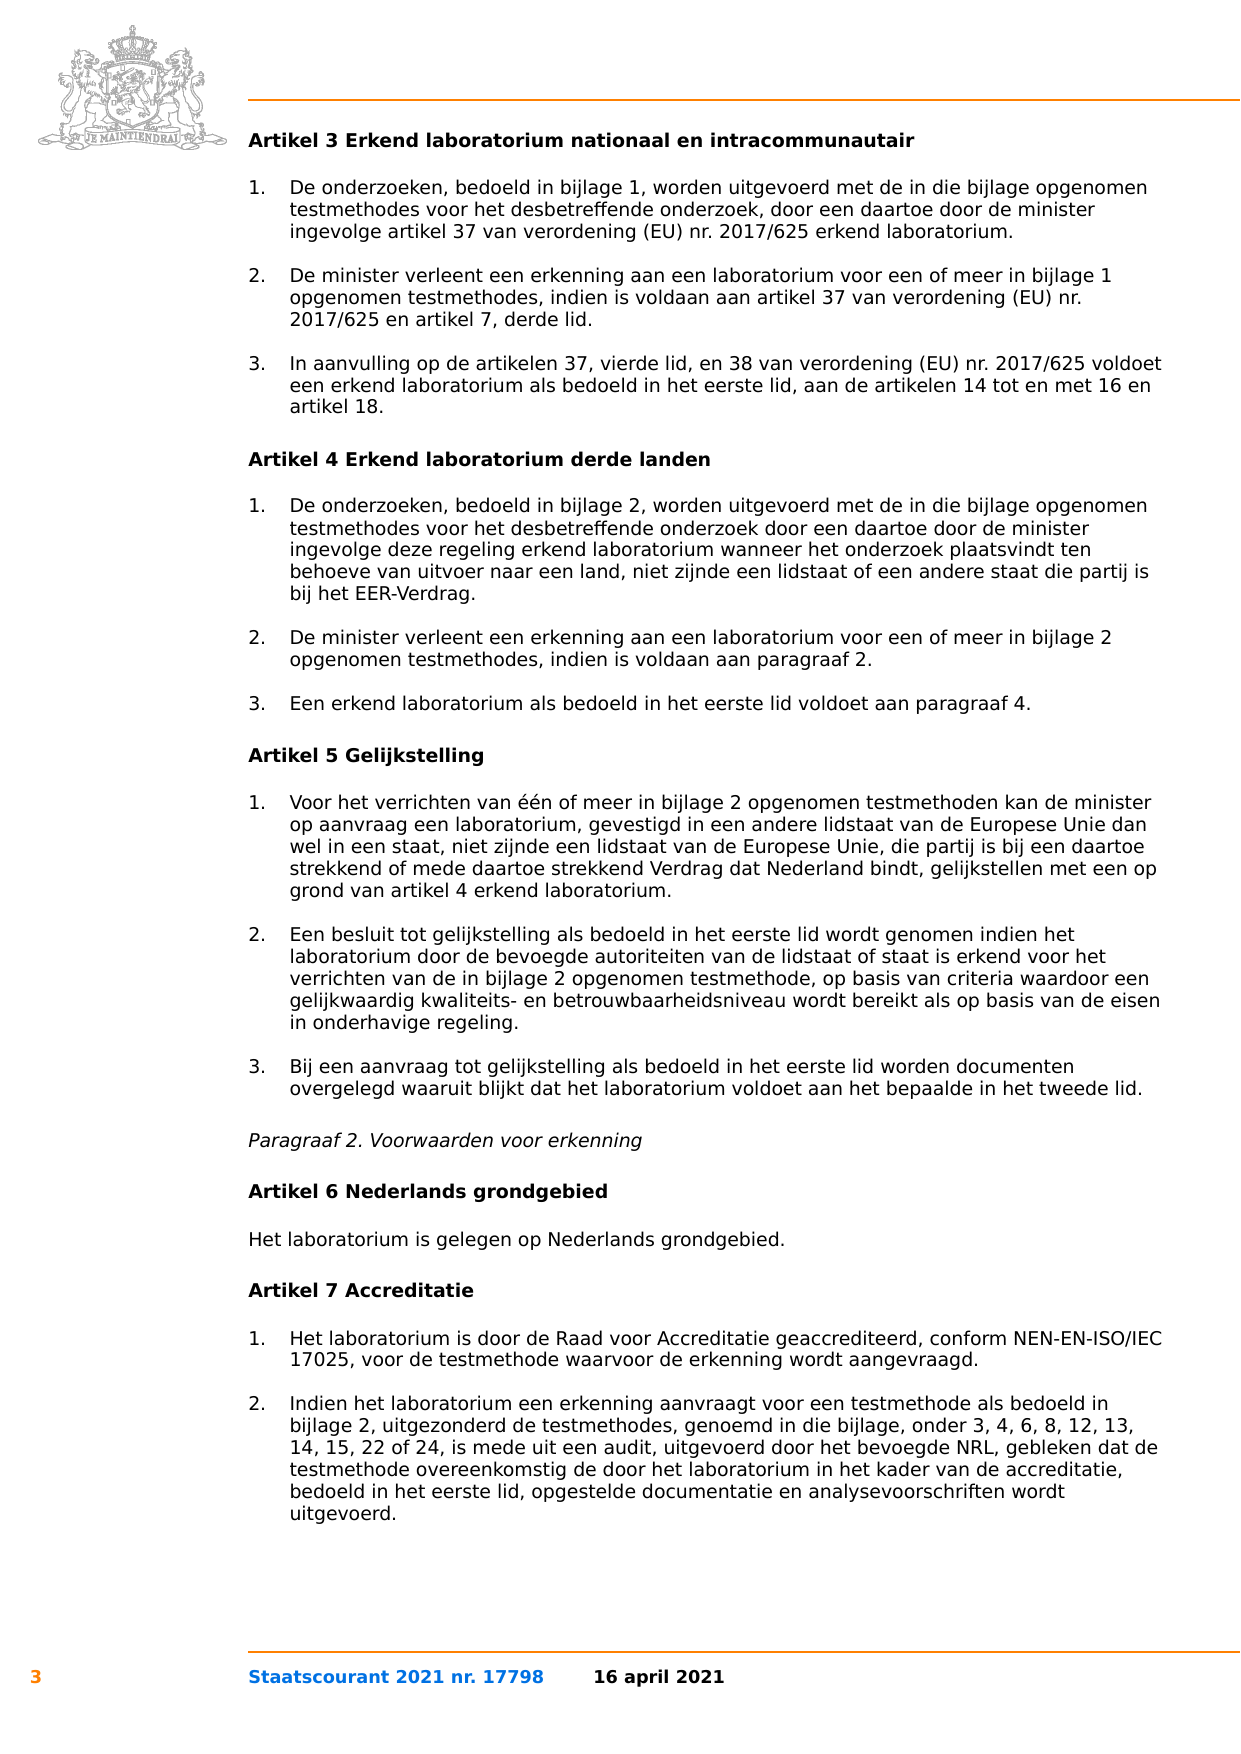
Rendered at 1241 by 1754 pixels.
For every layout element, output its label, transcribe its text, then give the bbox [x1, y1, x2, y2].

subtitle Artikel 6 Nederlands grondgebied [248, 1181, 1163, 1203]
text 2. De minister verleent een erkenning aan een laboratorium voor een of meer in bijlage 1 opgenomen testmethodes, indien is voldaan aan artikel 37 van verordening (EU) nr. 2017/625 en artikel 7, derde lid. [248, 265, 1163, 331]
text 1. Voor het verrichten van één of meer in bijlage 2 opgenomen testmethoden kan de minister op aanvraag een laboratorium, gevestigd in een andere lidstaat van de Europese Unie dan wel in een staat, niet zijnde een lidstaat van de Europese Unie, die partij is bij een daartoe strekkend of mede daartoe strekkend Verdrag dat Nederland bindt, gelijkstellen met een op grond van artikel 4 erkend laboratorium. [248, 792, 1163, 902]
subtitle Paragraaf 2. Voorwaarden voor erkenning [248, 1129, 1163, 1151]
text 2. De minister verleent een erkenning aan een laboratorium voor een of meer in bijlage 2 opgenomen testmethodes, indien is voldaan aan paragraaf 2. [248, 627, 1163, 671]
text 2. Indien het laboratorium een erkenning aanvraagt voor een testmethode als bedoeld in bijlage 2, uitgezonderd de testmethodes, genoemd in die bijlage, onder 3, 4, 6, 8, 12, 13, 14, 15, 22 of 24, is mede uit een audit, uitgevoerd door het bevoegde NRL, gebleken dat de testmethode overeenkomstig de door het laboratorium in het kader van de accreditatie, bedoeld in het eerste lid, opgestelde documentatie en analysevoorschriften wordt uitgevoerd. [248, 1393, 1163, 1525]
text 1. Het laboratorium is door de Raad voor Accreditatie geaccrediteerd, conform NEN-EN-ISO/IEC 17025, voor de testmethode waarvoor de erkenning wordt aangevraagd. [248, 1327, 1163, 1371]
picture [38, 25, 227, 150]
subtitle Artikel 4 Erkend laboratorium derde landen [248, 448, 1163, 470]
text 3. Een erkend laboratorium als bedoeld in het eerste lid voldoet aan paragraaf 4. [248, 693, 1163, 715]
text 3. Bij een aanvraag tot gelijkstelling als bedoeld in het eerste lid worden documenten overgelegd waaruit blijkt dat het laboratorium voldoet aan het bepaalde in het tweede lid. [248, 1056, 1163, 1099]
text 1. De onderzoeken, bedoeld in bijlage 2, worden uitgevoerd met de in die bijlage opgenomen testmethodes voor het desbetreffende onderzoek door een daartoe door de minister ingevolge deze regeling erkend laboratorium wanneer het onderzoek plaatsvindt ten behoeve van uitvoer naar een land, niet zijnde een lidstaat of een andere staat die partij is bij het EER-Verdrag. [248, 495, 1163, 605]
text 3. In aanvulling op de artikelen 37, vierde lid, en 38 van verordening (EU) nr. 2017/625 voldoet een erkend laboratorium als bedoeld in het eerste lid, aan de artikelen 14 tot en met 16 en artikel 18. [248, 352, 1163, 418]
subtitle Artikel 3 Erkend laboratorium nationaal en intracommunautair [248, 130, 1163, 152]
text 2. Een besluit tot gelijkstelling als bedoeld in het eerste lid wordt genomen indien het laboratorium door de bevoegde autoriteiten van de lidstaat of staat is erkend voor het verrichten van de in bijlage 2 opgenomen testmethode, op basis van criteria waardoor een gelijkwaardig kwaliteits- en betrouwbaarheidsniveau wordt bereikt als op basis van de eisen in onderhavige regeling. [248, 924, 1163, 1034]
text Het laboratorium is gelegen op Nederlands grondgebied. [248, 1228, 1163, 1250]
subtitle Artikel 7 Accreditatie [248, 1280, 1163, 1302]
text 1. De onderzoeken, bedoeld in bijlage 1, worden uitgevoerd met de in die bijlage opgenomen testmethodes voor het desbetreffende onderzoek, door een daartoe door de minister ingevolge artikel 37 van verordening (EU) nr. 2017/625 erkend laboratorium. [248, 177, 1163, 243]
subtitle Artikel 5 Gelijkstelling [248, 745, 1163, 767]
